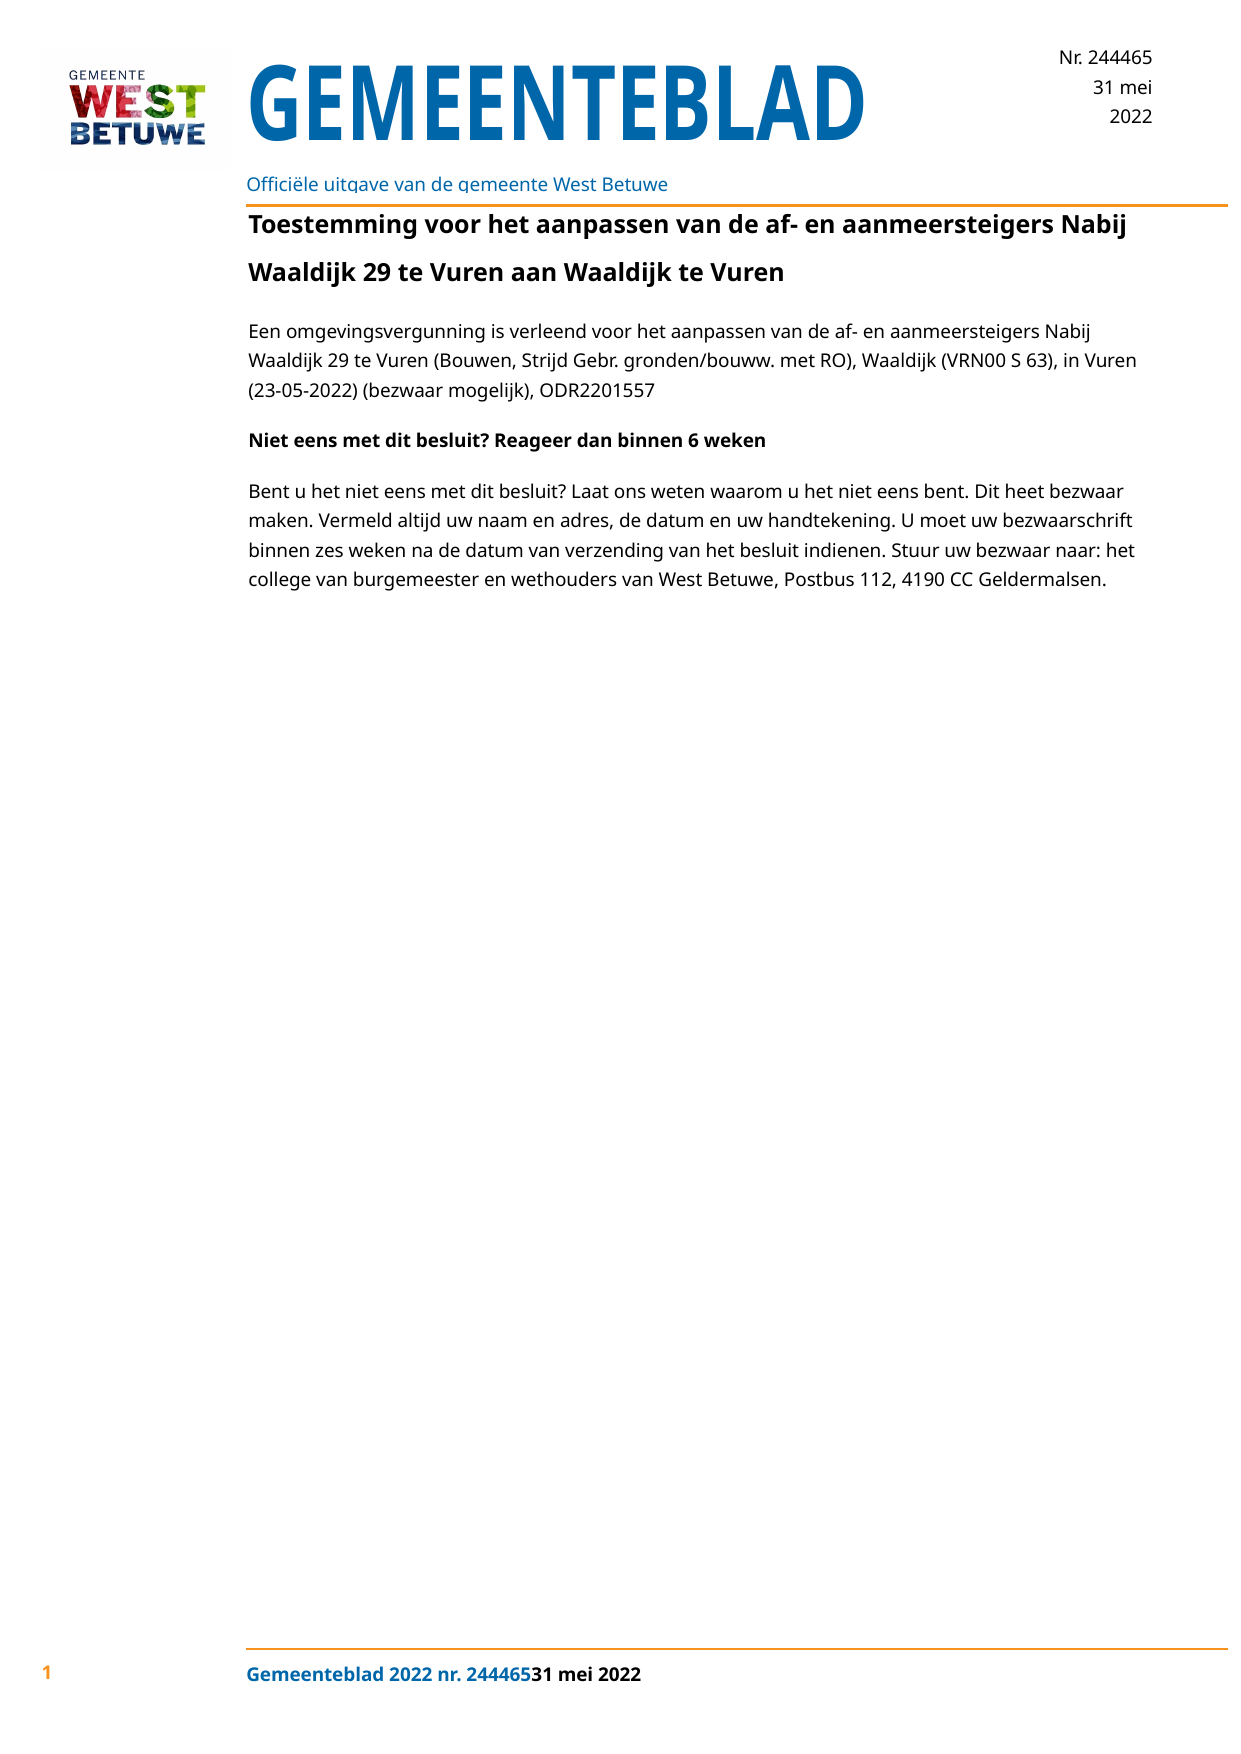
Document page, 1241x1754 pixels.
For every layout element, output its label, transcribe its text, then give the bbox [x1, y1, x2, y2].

picture [41, 47, 231, 172]
text Toestemming voor het aanpassen van de af- en aanmeersteigers Nabij Waaldijk 29 te Vuren aan Waaldijk te Vuren [248, 207, 1152, 288]
text Niet eens met dit besluit? Reageer dan binnen 6 weken [248, 427, 1152, 453]
text Bent u het niet eens met dit besluit? Laat ons weten waarom u het niet eens bent. Dit heet bezwaar maken. Vermeld altijd uw naam en adres, de datum en uw handtekening. U moet uw bezwaarschrift binnen zes weken na de datum van verzending van het besluit indienen. Stuur uw bezwaar naar: het college van burgemeester en wethouders van West Betuwe, Postbus 112, 4190 CC Geldermalsen. [248, 478, 1152, 592]
text Een omgevingsvergunning is verleend voor het aanpassen van de af- en aanmeersteigers Nabij Waaldijk 29 te Vuren (Bouwen, Strijd Gebr. gronden/bouww. met RO), Waaldijk (VRN00 S 63), in Vuren (23-05-2022) (bezwaar mogelijk), ODR2201557 [248, 318, 1152, 403]
